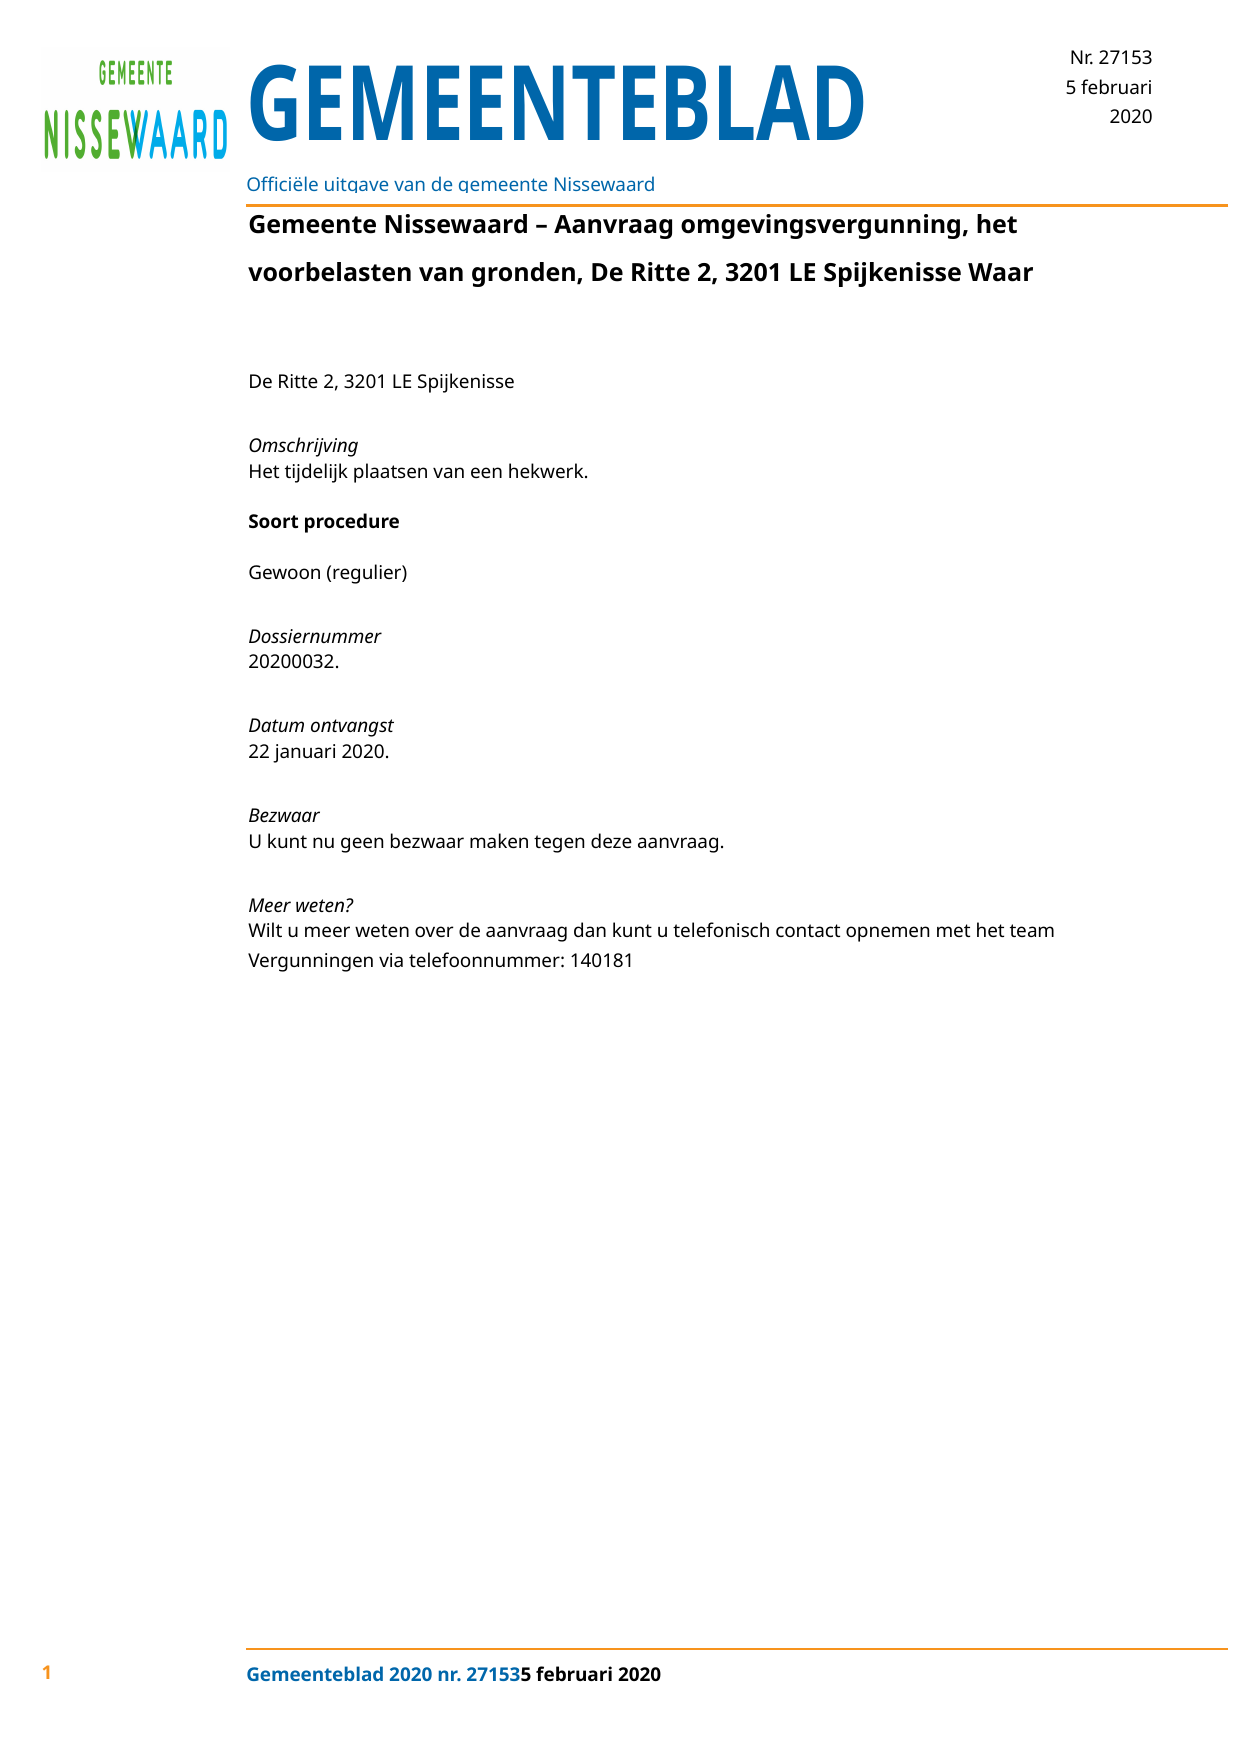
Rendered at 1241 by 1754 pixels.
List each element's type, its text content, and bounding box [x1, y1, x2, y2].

text U kunt nu geen bezwaar maken tegen deze aanvraag. [248, 828, 1152, 854]
text Bezwaar [248, 802, 1152, 828]
text Het tijdelijk plaatsen van een hekwerk. [248, 458, 1152, 484]
text Datum ontvangst [248, 712, 1152, 738]
text Gewoon (regulier) [248, 559, 1152, 584]
text Dossiernummer [248, 623, 1152, 648]
text Gemeente Nissewaard – Aanvraag omgevingsvergunning, het voorbelasten van gronden, De Ritte 2, 3201 LE Spijkenisse Waar [248, 207, 1152, 288]
text Soort procedure [248, 508, 1152, 534]
text Wilt u meer weten over de aanvraag dan kunt u telefonisch contact opnemen met het team Vergunningen via telefoonnummer: 140181 [248, 918, 1152, 973]
text 22 januari 2020. [248, 738, 1152, 764]
picture [41, 47, 231, 172]
text De Ritte 2, 3201 LE Spijkenisse [248, 368, 1152, 394]
text 20200032. [248, 648, 1152, 674]
text Omschrijving [248, 432, 1152, 458]
text Meer weten? [248, 892, 1152, 918]
